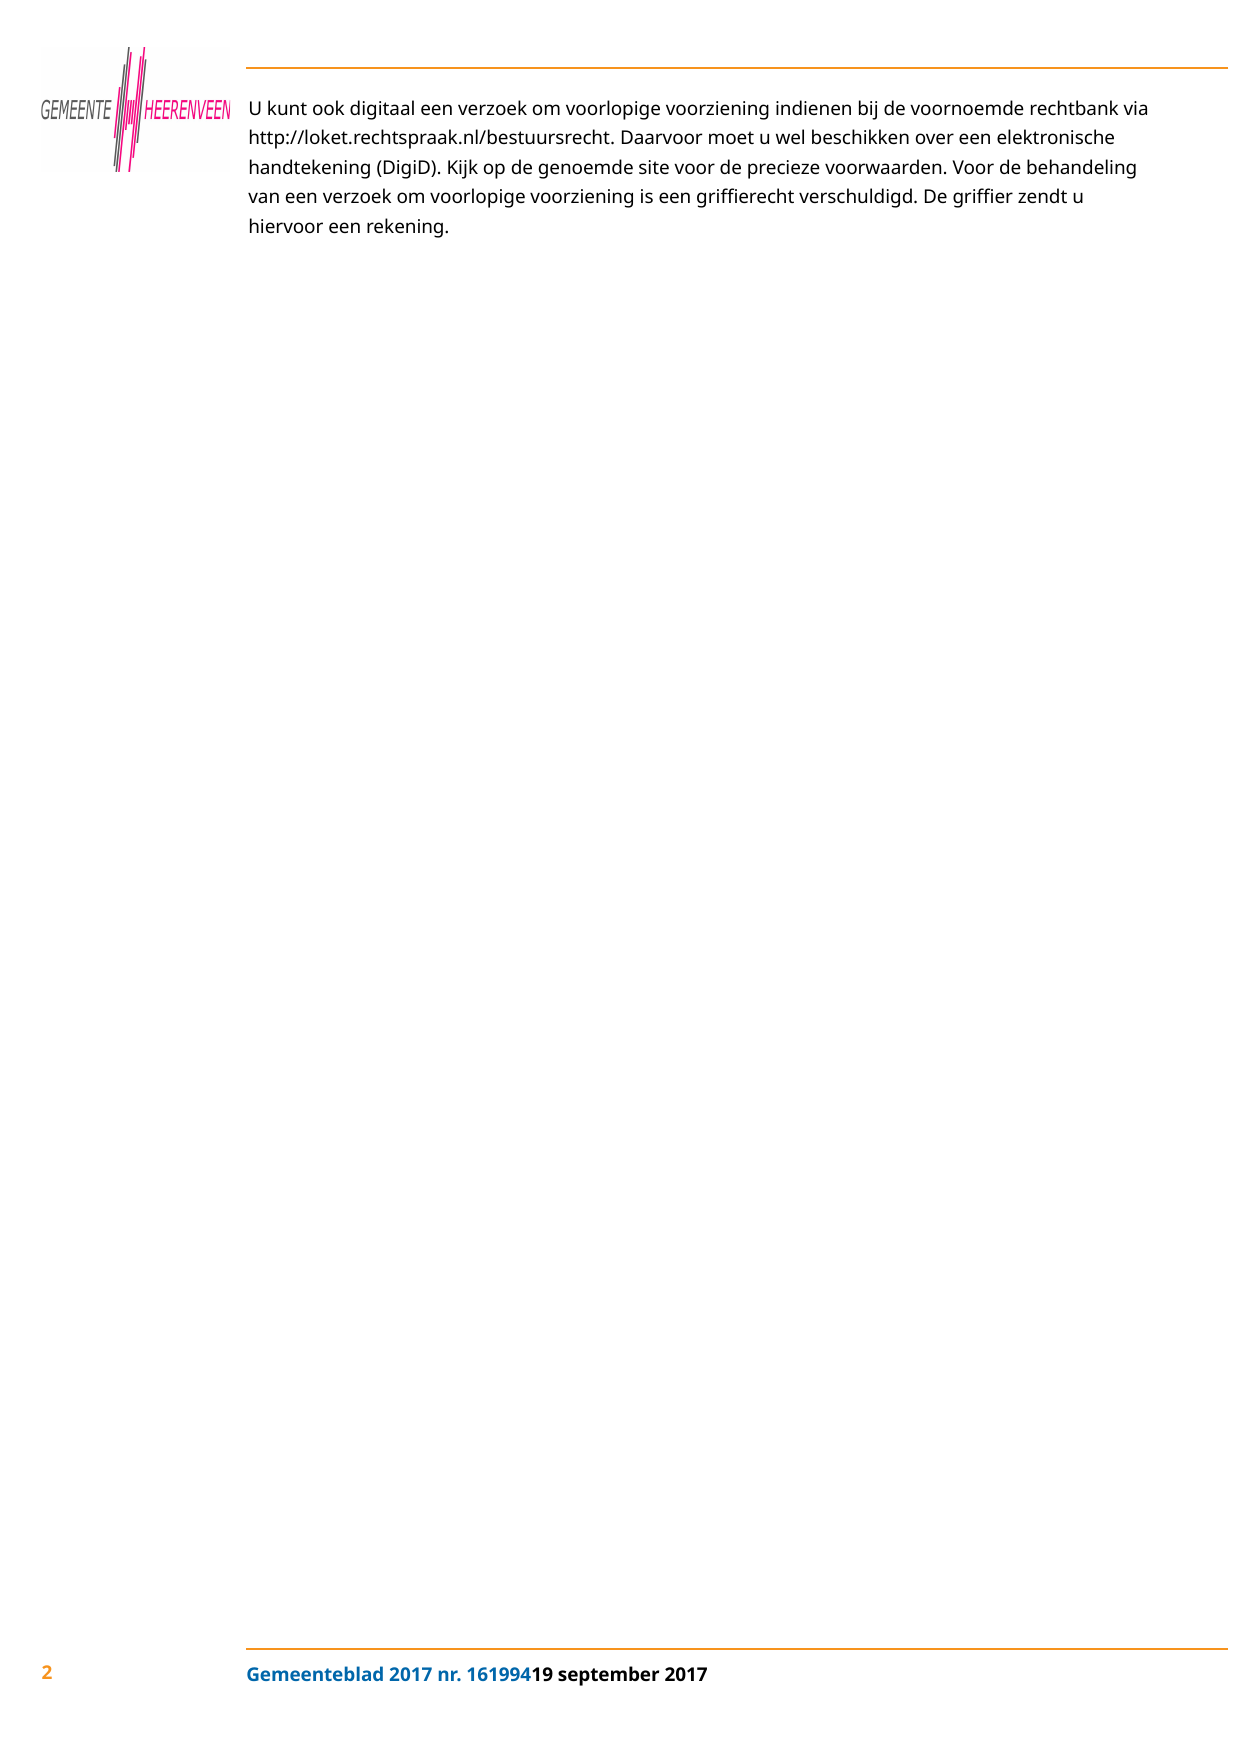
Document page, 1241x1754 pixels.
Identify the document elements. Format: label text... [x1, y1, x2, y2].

text U kunt ook digitaal een verzoek om voorlopige voorziening indienen bij de voornoemde rechtbank via http://loket.rechtspraak.nl/bestuursrecht. Daarvoor moet u wel beschikken over een elektronische handtekening (DigiD). Kijk op de genoemde site voor de precieze voorwaarden. Voor de behandeling van een verzoek om voorlopige voorziening is een griffierecht verschuldigd. De griffier zendt u hiervoor een rekening. [248, 95, 1152, 239]
picture [41, 47, 231, 172]
